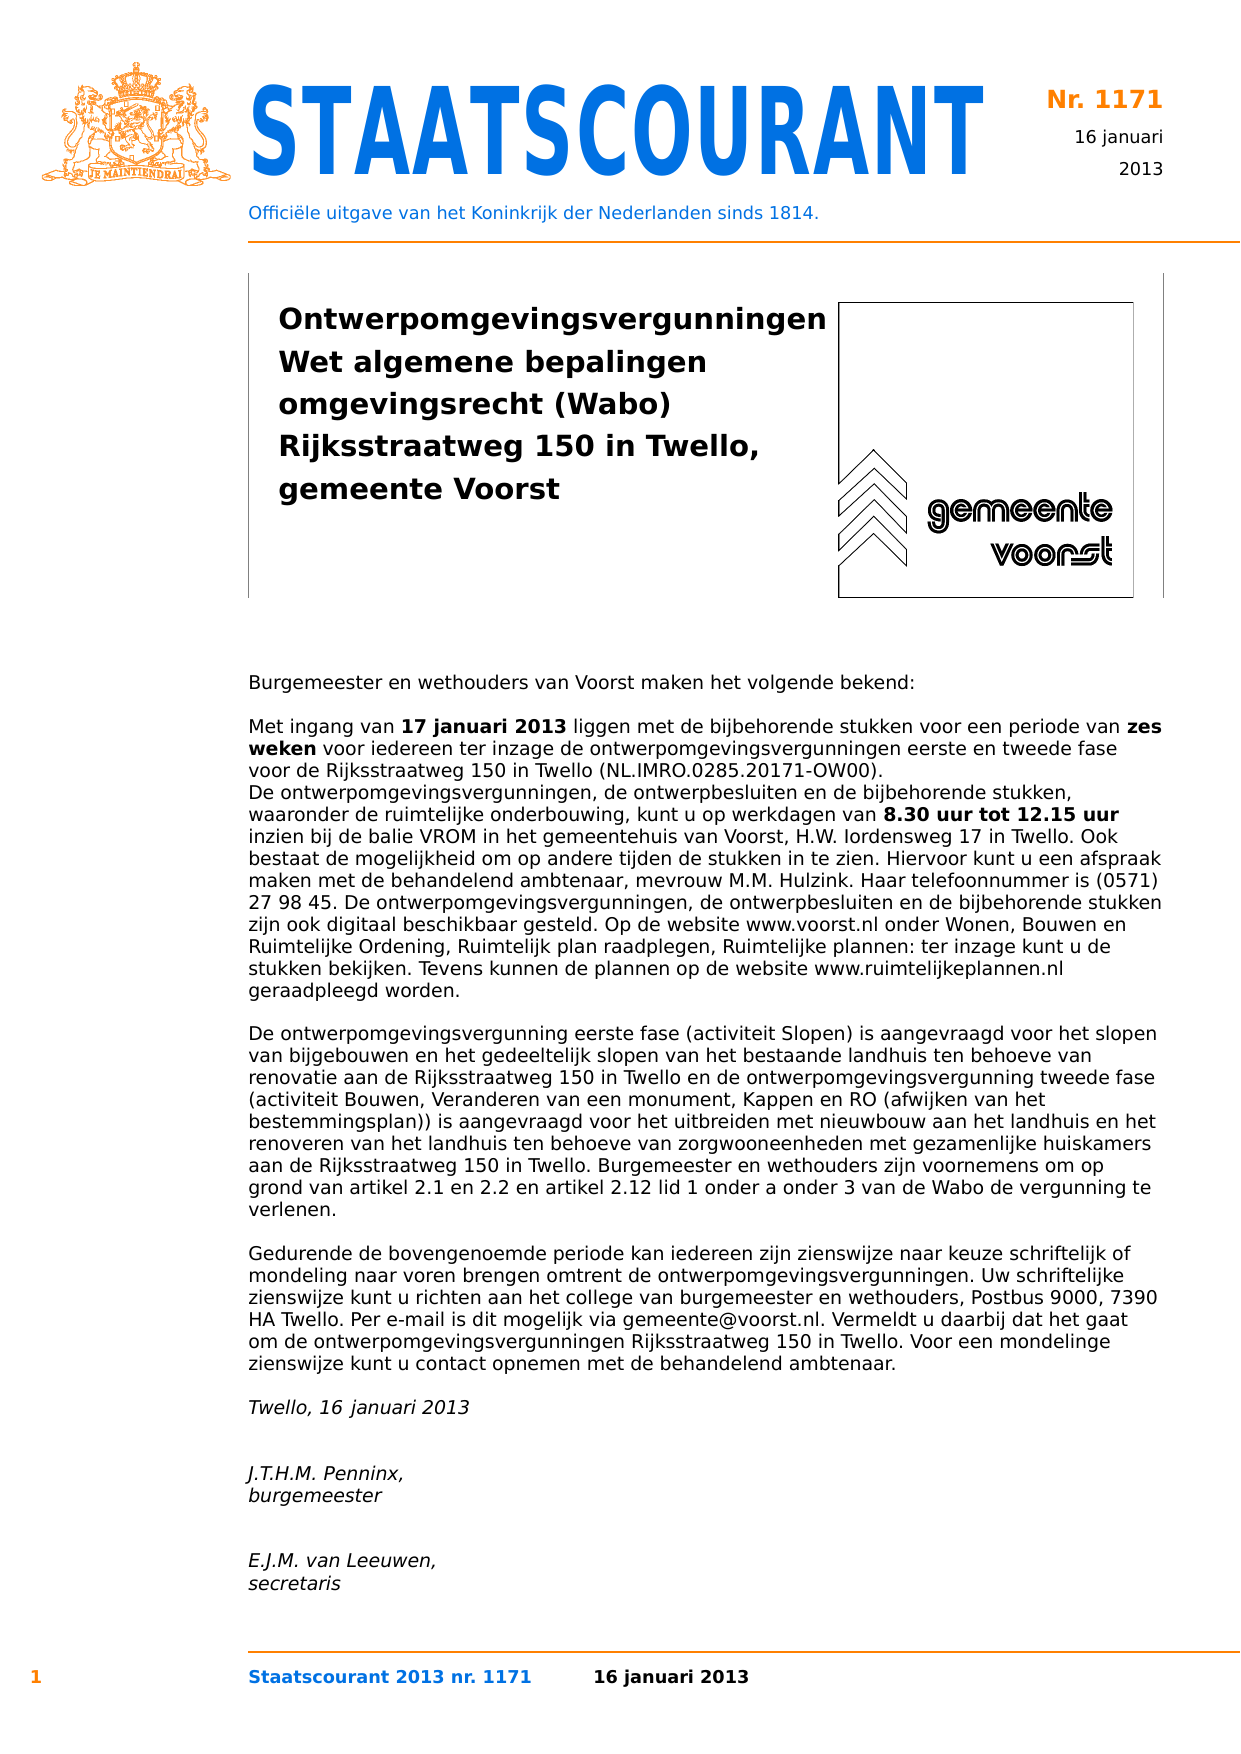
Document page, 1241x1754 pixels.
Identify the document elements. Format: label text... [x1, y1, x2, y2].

text E.J.M. van Leeuwen, secretaris [248, 1528, 1163, 1594]
table_cell 2013 [998, 153, 1240, 203]
table_cell Officiële uitgave van het Koninkrijk der Nederlanden sinds 1814. [248, 203, 1240, 241]
text De ontwerpomgevingsvergunning eerste fase (activiteit Slopen) is aangevraagd voor het slopen van bijgebouwen en het gedeeltelijk slopen van het bestaande landhuis ten behoeve van renovatie aan de Rijksstraatweg 150 in Twello en de ontwerpomgevingsvergunning tweede fase (activiteit Bouwen, Veranderen van een monument, Kappen en RO (afwijken van het bestemmingsplan)) is aangevraagd voor het uitbreiden met nieuwbouw aan het landhuis en het renoveren van het landhuis ten behoeve van zorgwooneenheden met gezamenlijke huiskamers aan de Rijksstraatweg 150 in Twello. Burgemeester en wethouders zijn voornemens om op grond van artikel 2.1 en 2.2 en artikel 2.12 lid 1 onder a onder 3 van de Wabo de vergunning te verlenen. [248, 1023, 1163, 1221]
picture [41, 62, 231, 186]
table_header Nr. 1171 [998, 62, 1240, 121]
picture [838, 302, 1134, 598]
text Gedurende de bovengenoemde periode kan iedereen zijn zienswijze naar keuze schriftelijk of mondeling naar voren brengen omtrent de ontwerpomgevingsvergunningen. Uw schriftelijke zienswijze kunt u richten aan het college van burgemeester en wethouders, Postbus 9000, 7390 HA Twello. Per e-mail is dit mogelijk via gemeente@voorst.nl. Vermeldt u daarbij dat het gaat om de ontwerpomgevingsvergunningen Rijksstraatweg 150 in Twello. Voor een mondelinge zienswijze kunt u contact opnemen met de behandelend ambtenaar. [248, 1243, 1163, 1375]
text De ontwerpomgevingsvergunningen, de ontwerpbesluiten en de bijbehorende stukken, waaronder de ruimtelijke onderbouwing, kunt u op werkdagen van 8.30 uur tot 12.15 uur inzien bij de balie VROM in het gemeentehuis van Voorst, H.W. Iordensweg 17 in Twello. Ook bestaat de mogelijkheid om op andere tijden de stukken in te zien. Hiervoor kunt u een afspraak maken met de behandelend ambtenaar, mevrouw M.M. Hulzink. Haar telefoonnummer is (0571) 27 98 45. De ontwerpomgevingsvergunningen, de ontwerpbesluiten en de bijbehorende stukken zijn ook digitaal beschikbaar gesteld. Op de website www.voorst.nl onder Wonen, Bouwen en Ruimtelijke Ordening, Ruimtelijk plan raadplegen, Ruimtelijke plannen: ter inzage kunt u de stukken bekijken. Tevens kunnen de plannen op de website www.ruimtelijkeplannen.nl geraadpleegd worden. [248, 782, 1163, 1001]
text Met ingang van 17 januari 2013 liggen met de bijbehorende stukken voor een periode van zes weken voor iedereen ter inzage de ontwerpomgevingsvergunningen eerste en tweede fase voor de Rijksstraatweg 150 in Twello (NL.IMRO.0285.20171-OW00). [248, 716, 1163, 782]
table_header [25, 62, 248, 241]
table_cell 16 januari [998, 121, 1240, 153]
text Burgemeester en wethouders van Voorst maken het volgende bekend: [248, 672, 1163, 694]
subtitle Ontwerpomgevingsvergunningen Wet algemene bepalingen omgevingsrecht (Wabo) Rijksstraatweg 150 in Twello, gemeente Voorst [249, 273, 1163, 598]
text Twello, 16 januari 2013 [248, 1397, 1163, 1419]
table_header STAATSCOURANT [248, 62, 998, 203]
text J.T.H.M. Penninx, burgemeester [248, 1441, 1163, 1507]
